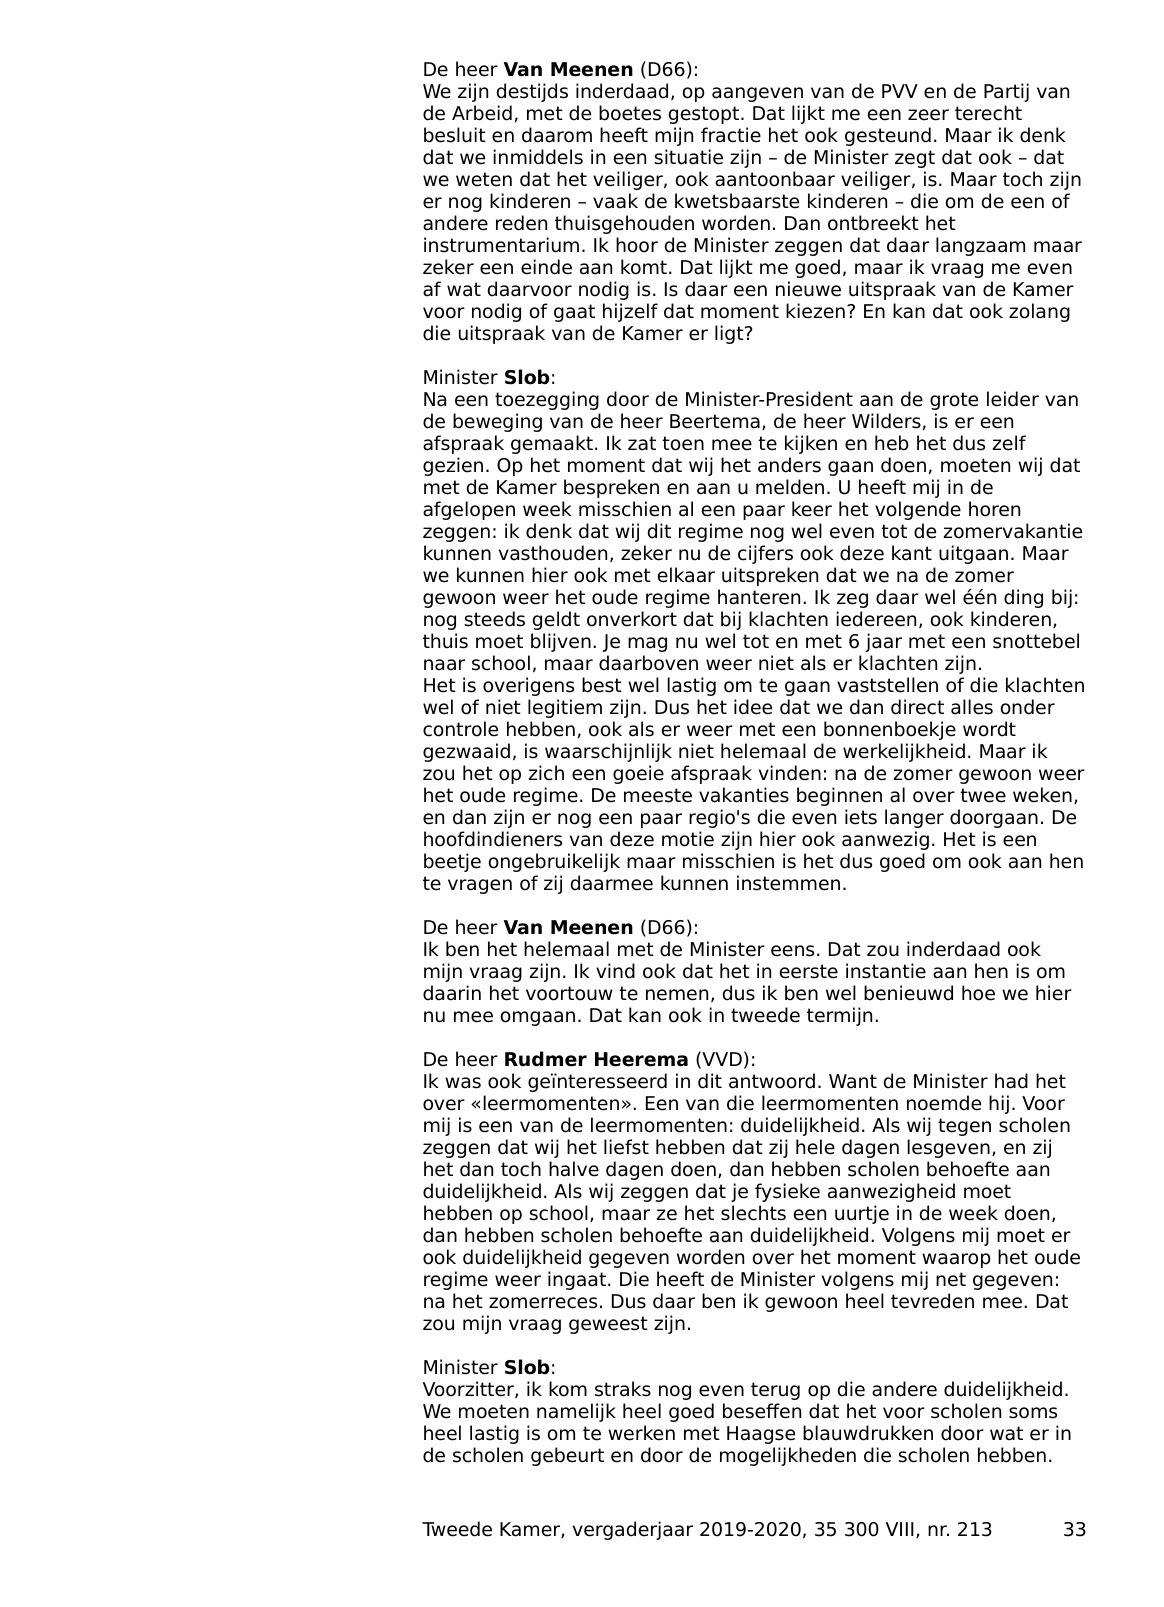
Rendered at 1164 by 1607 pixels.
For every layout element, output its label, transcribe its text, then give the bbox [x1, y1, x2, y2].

text Minister Slob: [422, 367, 1087, 389]
text Voorzitter, ik kom straks nog even terug op die andere duidelijkheid. We moeten namelijk heel goed beseffen dat het voor scholen soms heel lastig is om te werken met Haagse blauwdrukken door wat er in de scholen gebeurt en door de mogelijkheden die scholen hebben. [422, 1379, 1087, 1467]
text We zijn destijds inderdaad, op aangeven van de PVV en de Partij van de Arbeid, met de boetes gestopt. Dat lijkt me een zeer terecht besluit en daarom heeft mijn fractie het ook gesteund. Maar ik denk dat we inmiddels in een situatie zijn – de Minister zegt dat ook – dat we weten dat het veiliger, ook aantoonbaar veiliger, is. Maar toch zijn er nog kinderen – vaak de kwetsbaarste kinderen – die om de een of andere reden thuisgehouden worden. Dan ontbreekt het instrumentarium. Ik hoor de Minister zeggen dat daar langzaam maar zeker een einde aan komt. Dat lijkt me goed, maar ik vraag me even af wat daarvoor nodig is. Is daar een nieuwe uitspraak van de Kamer voor nodig of gaat hijzelf dat moment kiezen? En kan dat ook zolang die uitspraak van de Kamer er ligt? [422, 81, 1087, 345]
text Minister Slob: [422, 1357, 1087, 1379]
text De heer Rudmer Heerema (VVD): [422, 1049, 1087, 1071]
text De heer Van Meenen (D66): [422, 59, 1087, 81]
text Ik was ook geïnteresseerd in dit antwoord. Want de Minister had het over «leermomenten». Een van die leermomenten noemde hij. Voor mij is een van de leermomenten: duidelijkheid. Als wij tegen scholen zeggen dat wij het liefst hebben dat zij hele dagen lesgeven, en zij het dan toch halve dagen doen, dan hebben scholen behoefte aan duidelijkheid. Als wij zeggen dat je fysieke aanwezigheid moet hebben op school, maar ze het slechts een uurtje in de week doen, dan hebben scholen behoefte aan duidelijkheid. Volgens mij moet er ook duidelijkheid gegeven worden over het moment waarop het oude regime weer ingaat. Die heeft de Minister volgens mij net gegeven: na het zomerreces. Dus daar ben ik gewoon heel tevreden mee. Dat zou mijn vraag geweest zijn. [422, 1071, 1087, 1334]
text Na een toezegging door de Minister-President aan de grote leider van de beweging van de heer Beertema, de heer Wilders, is er een afspraak gemaakt. Ik zat toen mee te kijken en heb het dus zelf gezien. Op het moment dat wij het anders gaan doen, moeten wij dat met de Kamer bespreken en aan u melden. U heeft mij in de afgelopen week misschien al een paar keer het volgende horen zeggen: ik denk dat wij dit regime nog wel even tot de zomervakantie kunnen vasthouden, zeker nu de cijfers ook deze kant uitgaan. Maar we kunnen hier ook met elkaar uitspreken dat we na de zomer gewoon weer het oude regime hanteren. Ik zeg daar wel één ding bij: nog steeds geldt onverkort dat bij klachten iedereen, ook kinderen, thuis moet blijven. Je mag nu wel tot en met 6 jaar met een snottebel naar school, maar daarboven weer niet als er klachten zijn. [422, 389, 1087, 675]
text Ik ben het helemaal met de Minister eens. Dat zou inderdaad ook mijn vraag zijn. Ik vind ook dat het in eerste instantie aan hen is om daarin het voortouw te nemen, dus ik ben wel benieuwd hoe we hier nu mee omgaan. Dat kan ook in tweede termijn. [422, 939, 1087, 1027]
text De heer Van Meenen (D66): [422, 917, 1087, 939]
text Het is overigens best wel lastig om te gaan vaststellen of die klachten wel of niet legitiem zijn. Dus het idee dat we dan direct alles onder controle hebben, ook als er weer met een bonnenboekje wordt gezwaaid, is waarschijnlijk niet helemaal de werkelijkheid. Maar ik zou het op zich een goeie afspraak vinden: na de zomer gewoon weer het oude regime. De meeste vakanties beginnen al over twee weken, en dan zijn er nog een paar regio's die even iets langer doorgaan. De hoofdindieners van deze motie zijn hier ook aanwezig. Het is een beetje ongebruikelijk maar misschien is het dus goed om ook aan hen te vragen of zij daarmee kunnen instemmen. [422, 675, 1087, 894]
